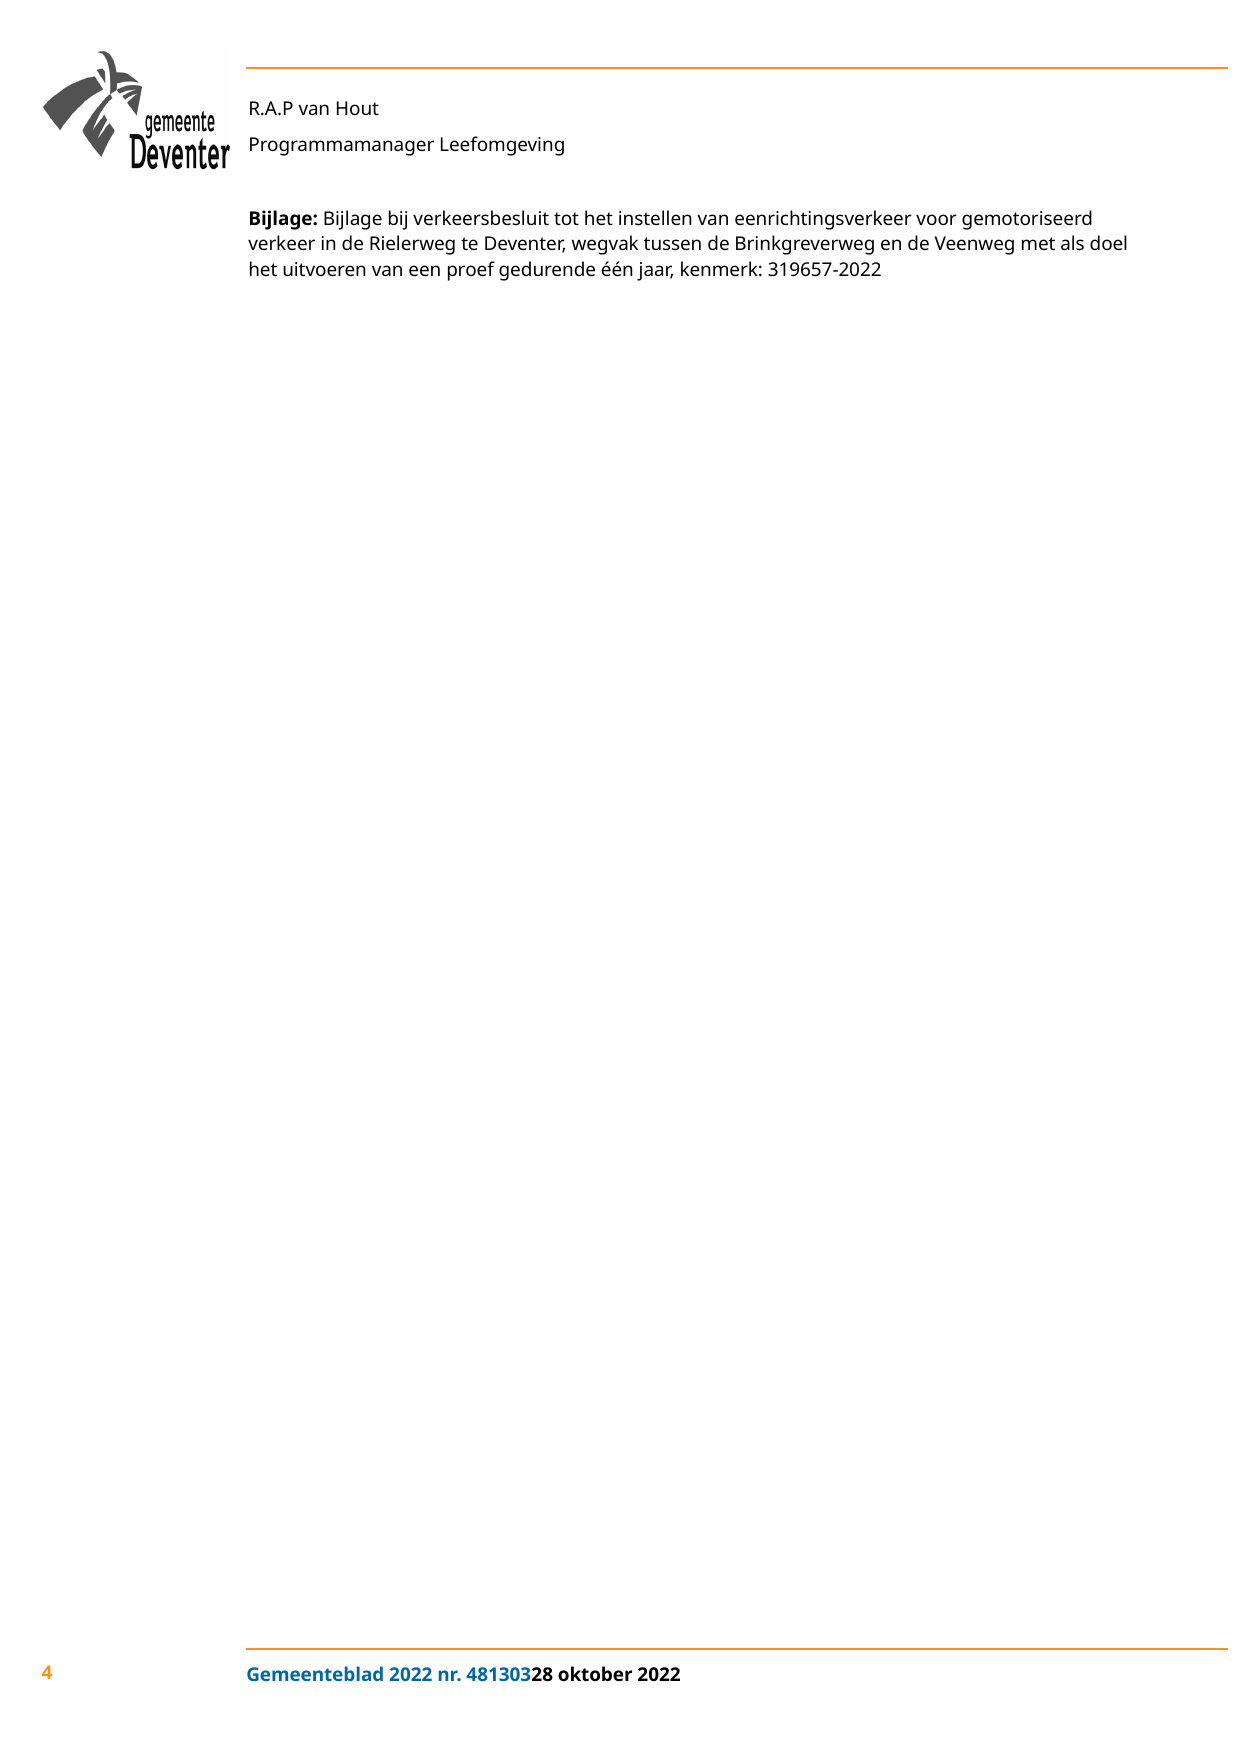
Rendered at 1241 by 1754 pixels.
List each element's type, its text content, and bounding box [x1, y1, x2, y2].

text Programmamanager Leefomgeving [248, 131, 1152, 157]
text Bijlage: Bijlage bij verkeersbesluit tot het instellen van eenrichtingsverkeer voor gemotoriseerd verkeer in de Rielerweg te Deventer, wegvak tussen de Brinkgreverweg en de Veenweg met als doel het uitvoeren van een proef gedurende één jaar, kenmerk: 319657-2022 [248, 205, 1152, 282]
picture [41, 47, 231, 172]
text R.A.P van Hout [248, 95, 1152, 121]
